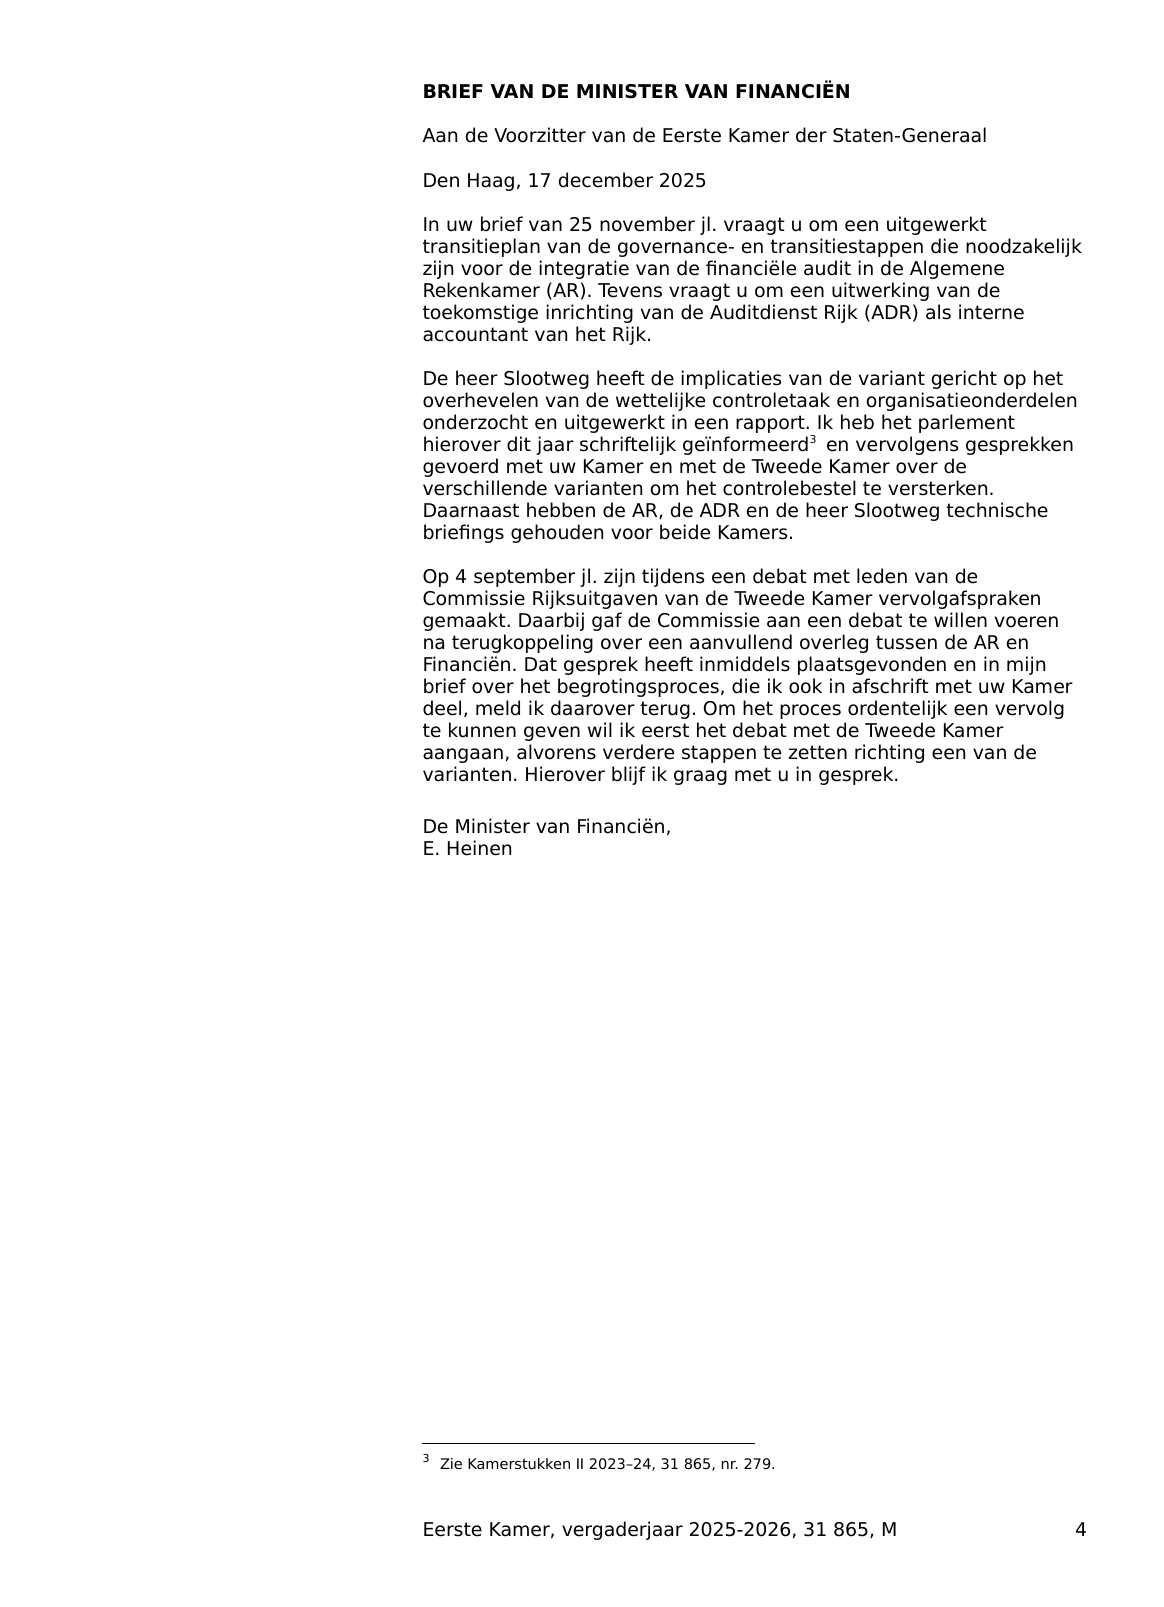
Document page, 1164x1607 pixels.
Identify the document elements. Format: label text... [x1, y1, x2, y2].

text Den Haag, 17 december 2025 [422, 169, 1087, 192]
text In uw brief van 25 november jl. vraagt u om een uitgewerkt transitieplan van de governance- en transitiestappen die noodzakelijk zijn voor de integratie van de financiële audit in de Algemene Rekenkamer (AR). Tevens vraagt u om een uitwerking van de toekomstige inrichting van de Auditdienst Rijk (ADR) als interne accountant van het Rijk. [422, 214, 1087, 346]
text Op 4 september jl. zijn tijdens een debat met leden van de Commissie Rijksuitgaven van de Tweede Kamer vervolgafspraken gemaakt. Daarbij gaf de Commissie aan een debat te willen voeren na terugkoppeling over een aanvullend overleg tussen de AR en Financiën. Dat gesprek heeft inmiddels plaatsgevonden en in mijn brief over het begrotingsproces, die ik ook in afschrift met uw Kamer deel, meld ik daarover terug. Om het proces ordentelijk een vervolg te kunnen geven wil ik eerst het debat met de Tweede Kamer aangaan, alvorens verdere stappen te zetten richting een van de varianten. Hierover blijf ik graag met u in gesprek. [422, 566, 1087, 786]
text Zie Kamerstukken II 2023–24, 31 865, nr. 279. [422, 1452, 1087, 1474]
text De heer Slootweg heeft de implicaties van de variant gericht op het overhevelen van de wettelijke controletaak en organisatieonderdelen onderzocht en uitgewerkt in een rapport. Ik heb het parlement hierover dit jaar schriftelijk geïnformeerd en vervolgens gesprekken gevoerd met uw Kamer en met de Tweede Kamer over de verschillende varianten om het controlebestel te versterken. Daarnaast hebben de AR, de ADR en de heer Slootweg technische briefings gehouden voor beide Kamers. [422, 368, 1087, 544]
text De Minister van Financiën, E. Heinen [422, 816, 1087, 859]
subtitle BRIEF VAN DE MINISTER VAN FINANCIËN [422, 81, 1087, 103]
text Aan de Voorzitter van de Eerste Kamer der Staten-Generaal [422, 125, 1087, 147]
